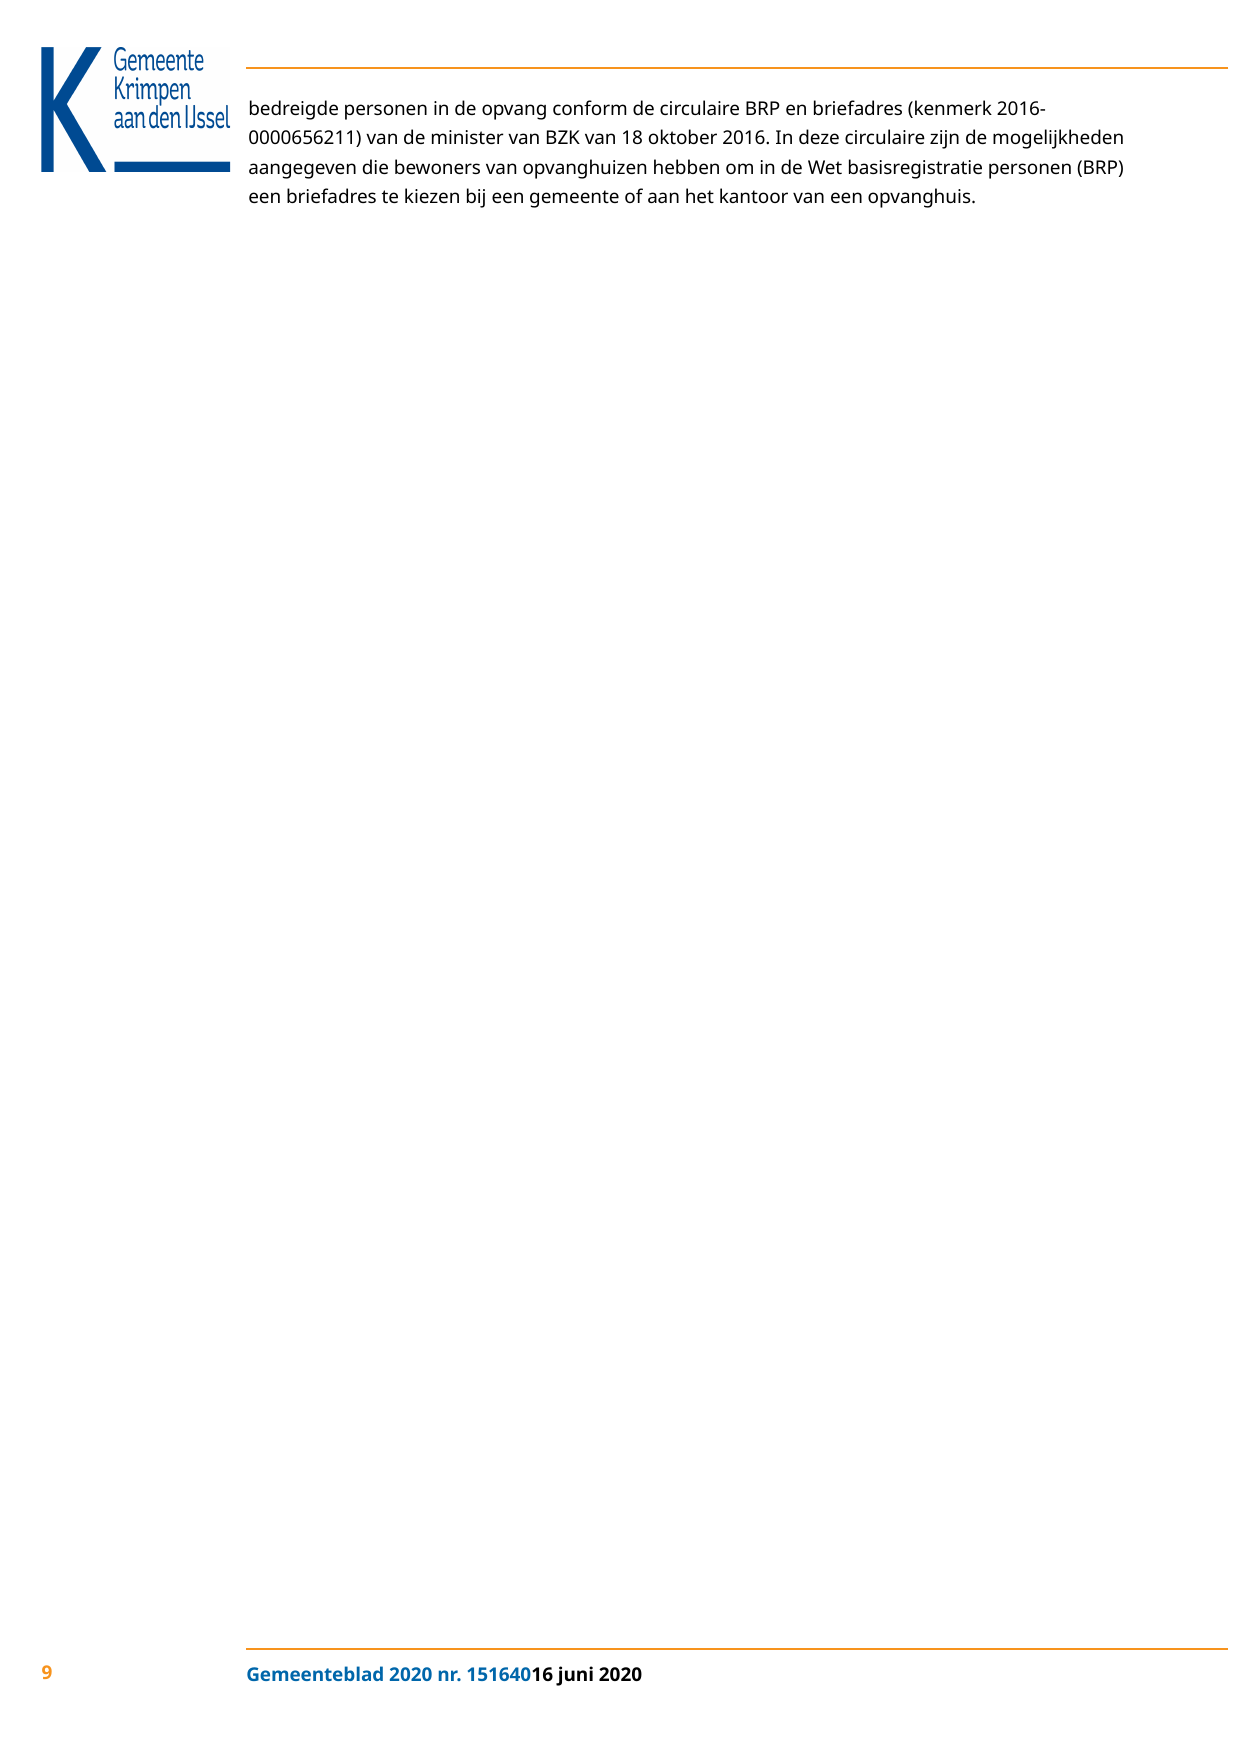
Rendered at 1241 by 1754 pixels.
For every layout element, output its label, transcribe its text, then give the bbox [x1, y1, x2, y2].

text bedreigde personen in de opvang conform de circulaire BRP en briefadres (kenmerk 2016-0000656211) van de minister van BZK van 18 oktober 2016. In deze circulaire zijn de mogelijkheden aangegeven die bewoners van opvanghuizen hebben om in de Wet basisregistratie personen (BRP) een briefadres te kiezen bij een gemeente of aan het kantoor van een opvanghuis. [248, 95, 1152, 209]
picture [41, 47, 231, 172]
